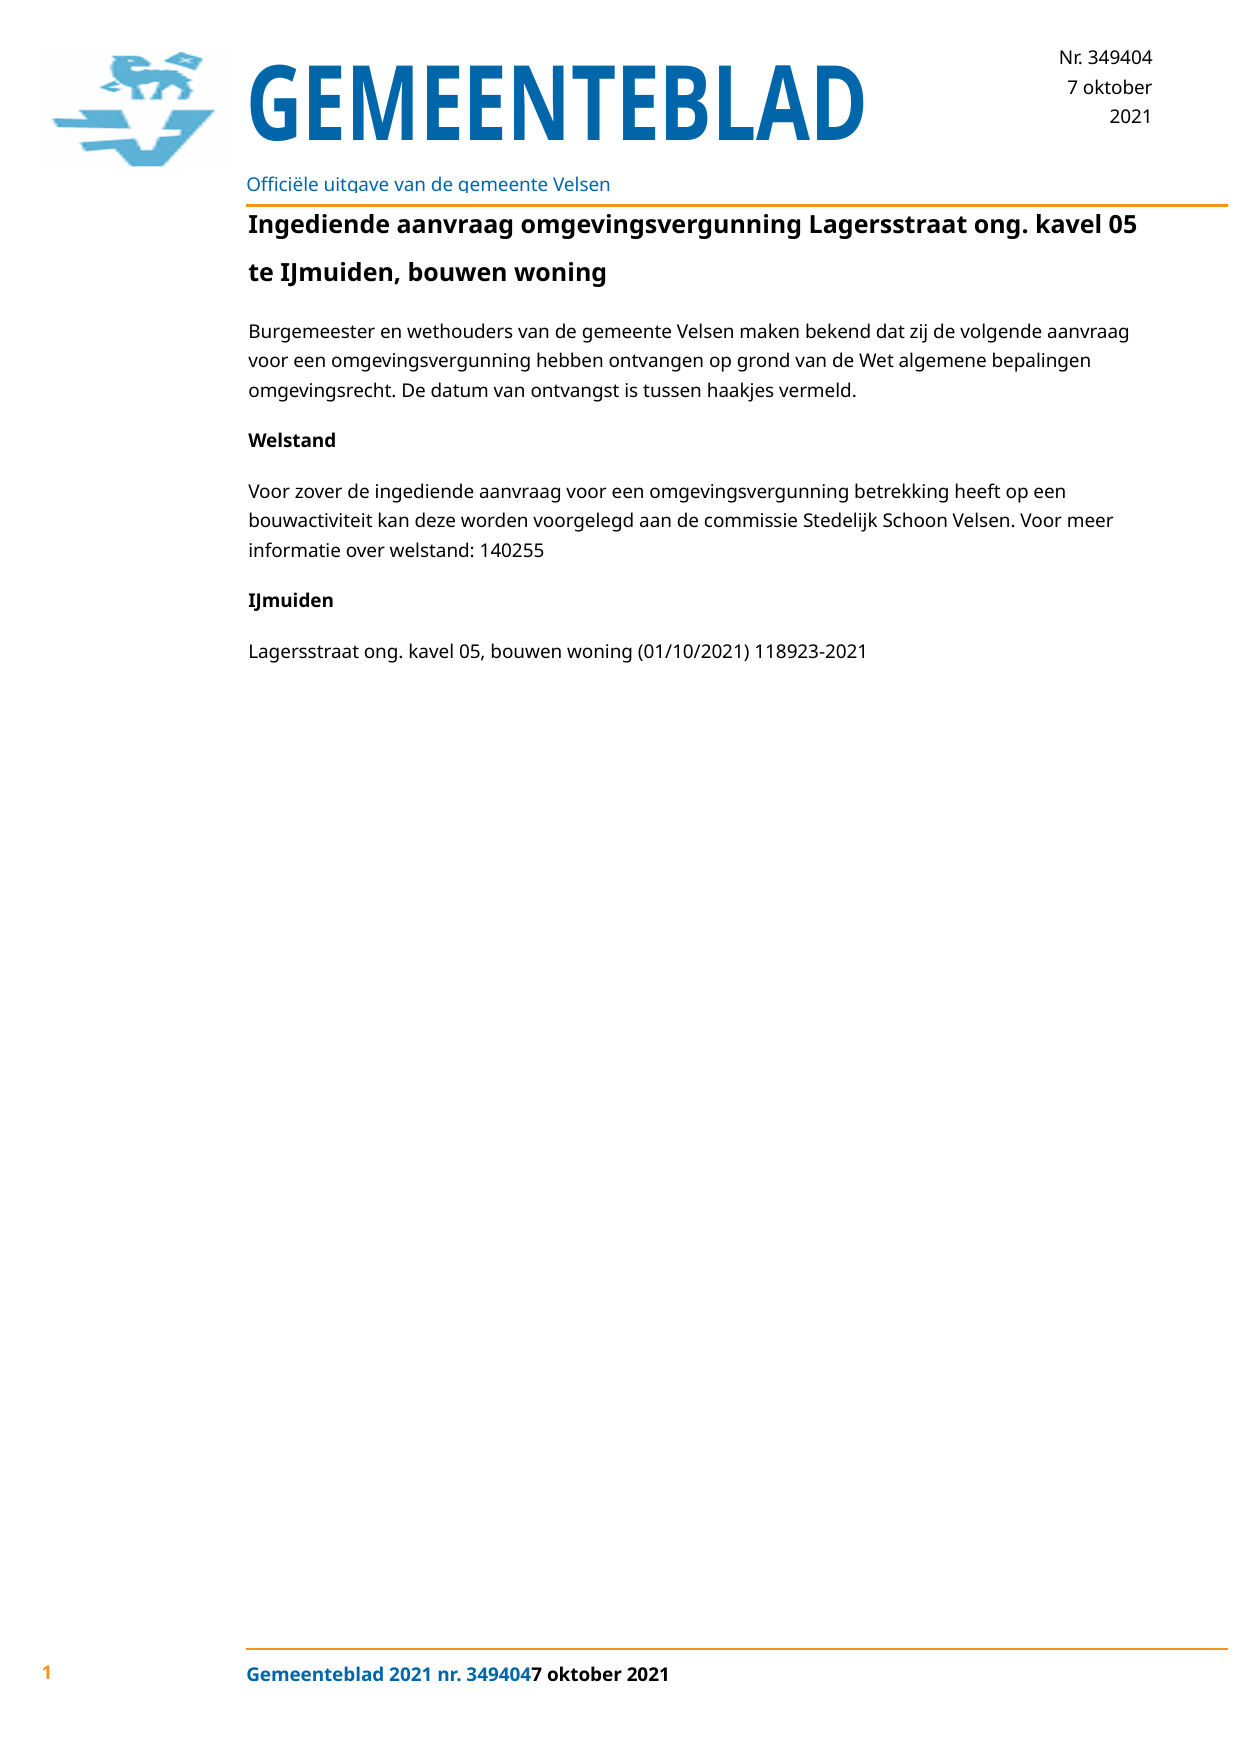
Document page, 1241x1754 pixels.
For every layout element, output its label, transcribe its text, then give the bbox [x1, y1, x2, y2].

text Voor zover de ingediende aanvraag voor een omgevingsvergunning betrekking heeft op een bouwactiviteit kan deze worden voorgelegd aan de commissie Stedelijk Schoon Velsen. Voor meer informatie over welstand: 140255 [248, 478, 1152, 563]
text Welstand [248, 427, 1152, 453]
text IJmuiden [248, 587, 1152, 613]
text Burgemeester en wethouders van de gemeente Velsen maken bekend dat zij de volgende aanvraag voor een omgevingsvergunning hebben ontvangen op grond van de Wet algemene bepalingen omgevingsrecht. De datum van ontvangst is tussen haakjes vermeld. [248, 318, 1152, 403]
text Ingediende aanvraag omgevingsvergunning Lagersstraat ong. kavel 05 te IJmuiden, bouwen woning [248, 207, 1152, 288]
picture [41, 47, 231, 172]
text Lagersstraat ong. kavel 05, bouwen woning (01/10/2021) 118923-2021 [248, 638, 1152, 664]
